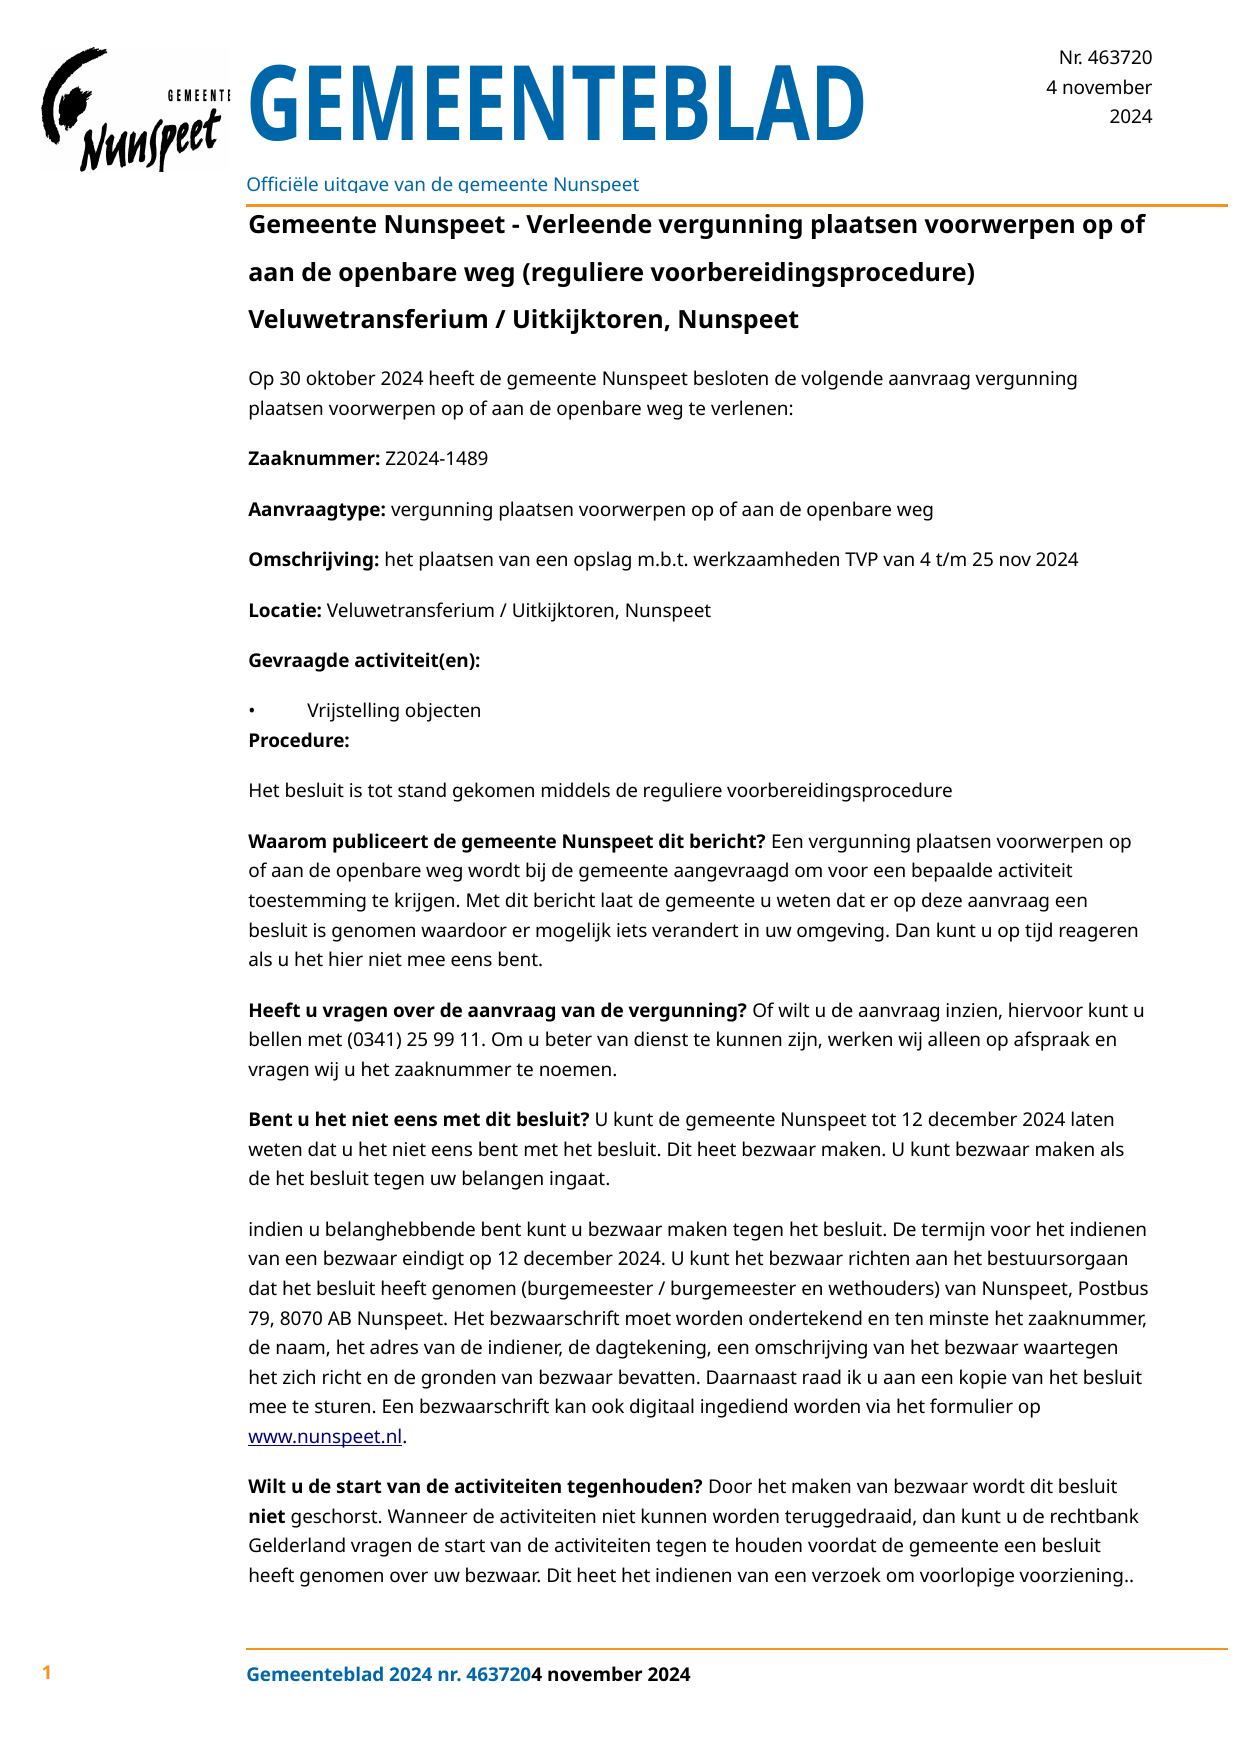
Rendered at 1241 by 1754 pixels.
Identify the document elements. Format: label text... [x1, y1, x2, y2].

text Op 30 oktober 2024 heeft de gemeente Nunspeet besloten de volgende aanvraag vergunning plaatsen voorwerpen op of aan de openbare weg te verlenen: [248, 366, 1152, 421]
text Zaaknummer: Z2024-1489 [248, 446, 1152, 471]
list Vrijstelling objecten [248, 698, 1152, 723]
picture [41, 47, 231, 172]
text Waarom publiceert de gemeente Nunspeet dit bericht? Een vergunning plaatsen voorwerpen op of aan de openbare weg wordt bij de gemeente aangevraagd om voor een bepaalde activiteit toestemming te krijgen. Met dit bericht laat de gemeente u weten dat er op deze aanvraag een besluit is genomen waardoor er mogelijk iets verandert in uw omgeving. Dan kunt u op tijd reageren als u het hier niet mee eens bent. [248, 828, 1152, 972]
text Gemeente Nunspeet - Verleende vergunning plaatsen voorwerpen op of aan de openbare weg (reguliere voorbereidingsprocedure) Veluwetransferium / Uitkijktoren, Nunspeet [248, 207, 1152, 336]
text Heeft u vragen over de aanvraag van de vergunning? Of wilt u de aanvraag inzien, hiervoor kunt u bellen met (0341) 25 99 11. Om u beter van dienst te kunnen zijn, werken wij alleen op afspraak en vragen wij u het zaaknummer te noemen. [248, 997, 1152, 1082]
text Gevraagde activiteit(en): [248, 647, 1152, 673]
text Bent u het niet eens met dit besluit? U kunt de gemeente Nunspeet tot 12 december 2024 laten weten dat u het niet eens bent met het besluit. Dit heet bezwaar maken. U kunt bezwaar maken als de het besluit tegen uw belangen ingaat. [248, 1106, 1152, 1191]
text Het besluit is tot stand gekomen middels de reguliere voorbereidingsprocedure [248, 778, 1152, 803]
text Wilt u de start van de activiteiten tegenhouden? Door het maken van bezwaar wordt dit besluit niet geschorst. Wanneer de activiteiten niet kunnen worden teruggedraaid, dan kunt u de rechtbank Gelderland vragen de start van de activiteiten tegen te houden voordat de gemeente een besluit heeft genomen over uw bezwaar. Dit heet het indienen van een verzoek om voorlopige voorziening.. [248, 1473, 1152, 1588]
text Procedure: [248, 727, 1152, 753]
text Aanvraagtype: vergunning plaatsen voorwerpen op of aan de openbare weg [248, 496, 1152, 522]
text Omschrijving: het plaatsen van een opslag m.b.t. werkzaamheden TVP van 4 t/m 25 nov 2024 [248, 546, 1152, 572]
text Locatie: Veluwetransferium / Uitkijktoren, Nunspeet [248, 597, 1152, 622]
text indien u belanghebbende bent kunt u bezwaar maken tegen het besluit. De termijn voor het indienen van een bezwaar eindigt op 12 december 2024. U kunt het bezwaar richten aan het bestuursorgaan dat het besluit heeft genomen (burgemeester / burgemeester en wethouders) van Nunspeet, Postbus 79, 8070 AB Nunspeet. Het bezwaarschrift moet worden ondertekend en ten minste het zaaknummer, de naam, het adres van de indiener, de dagtekening, een omschrijving van het bezwaar waartegen het zich richt en de gronden van bezwaar bevatten. Daarnaast raad ik u aan een kopie van het besluit mee te sturen. Een bezwaarschrift kan ook digitaal ingediend worden via het formulier op www.nunspeet.nl. [248, 1216, 1152, 1449]
